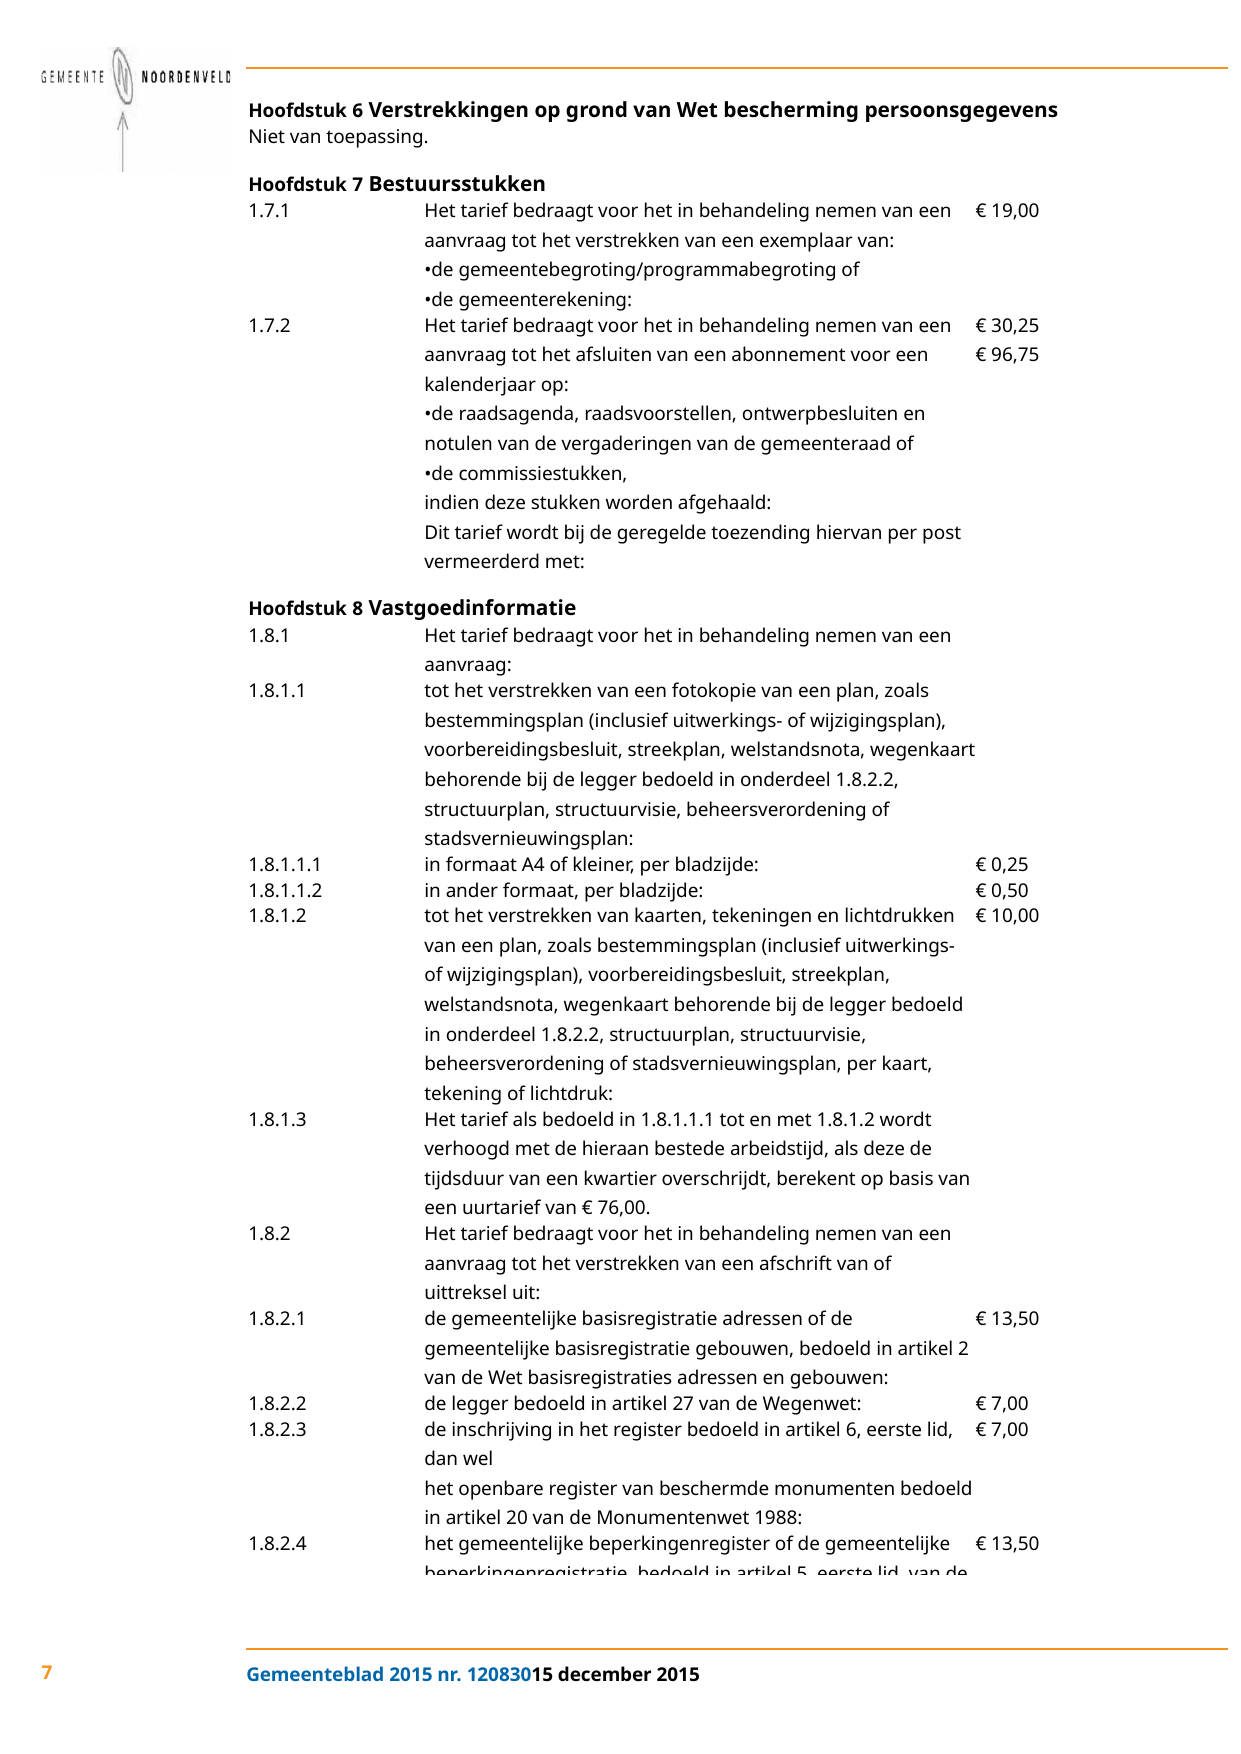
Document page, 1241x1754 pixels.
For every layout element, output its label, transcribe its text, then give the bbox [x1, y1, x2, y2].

table_header € 19,00 [975, 198, 1152, 312]
table_cell [975, 678, 1152, 851]
table_header Het tarief bedraagt voor het in behandeling nemen van een aanvraag tot het verstrekken van een exemplaar van: •de gemeentebegroting/programmabegroting of •de gemeenterekening: [424, 198, 975, 312]
table_cell 1.8.1.3 [248, 1106, 424, 1220]
table_cell Het tarief bedraagt voor het in behandeling nemen van een aanvraag tot het afsluiten van een abonnement voor een kalenderjaar op: •de raadsagenda, raadsvoorstellen, ontwerpbesluiten en notulen van de vergaderingen van de gemeenteraad of •de commissiestukken, indien deze stukken worden afgehaald: Dit tarief wordt bij de geregelde toezending hiervan per post vermeerderd met: [424, 312, 975, 574]
table_cell [975, 1220, 1152, 1305]
table_cell € 0,50 [975, 877, 1152, 902]
table_cell Het tarief bedraagt voor het in behandeling nemen van een aanvraag tot het verstrekken van een afschrift van of uittreksel uit: [424, 1220, 975, 1305]
table_cell de legger bedoeld in artikel 27 van de Wegenwet: [424, 1390, 975, 1416]
table_cell € 13,50 [975, 1305, 1152, 1390]
table_cell € 7,00 [975, 1416, 1152, 1530]
table_header 1.7.1 [248, 198, 424, 312]
table_cell Het tarief als bedoeld in 1.8.1.1.1 tot en met 1.8.1.2 wordt verhoogd met de hieraan bestede arbeidstijd, als deze de tijdsduur van een kwartier overschrijdt, berekent op basis van een uurtarief van € 76,00. [424, 1106, 975, 1220]
text Hoofdstuk 7 Bestuursstukken [248, 169, 1152, 197]
table_cell tot het verstrekken van kaarten, tekeningen en lichtdrukken van een plan, zoals bestemmingsplan (inclusief uitwerkings- of wijzigingsplan), voorbereidingsbesluit, streekplan, welstandsnota, wegenkaart behorende bij de legger bedoeld in onderdeel 1.8.2.2, structuurplan, structuurvisie, beheersverordening of stadsvernieuwingsplan, per kaart, tekening of lichtdruk: [424, 903, 975, 1106]
table_cell in ander formaat, per bladzijde: [424, 877, 975, 902]
text Hoofdstuk 8 Vastgoedinformatie [248, 593, 1152, 622]
table_header Het tarief bedraagt voor het in behandeling nemen van een aanvraag: [424, 622, 975, 677]
table_cell de inschrijving in het register bedoeld in artikel 6, eerste lid, dan wel het openbare register van beschermde monumenten bedoeld in artikel 20 van de Monumentenwet 1988: [424, 1416, 975, 1530]
table_cell het gemeentelijke beperkingenregister of de gemeentelijke beperkingenregistratie, bedoeld in artikel 5, eerste lid, van de [424, 1530, 975, 1575]
table_cell 1.8.2 [248, 1220, 424, 1305]
table_cell € 10,00 [975, 903, 1152, 1106]
table_cell € 30,25 € 96,75 [975, 312, 1152, 574]
table_cell € 7,00 [975, 1390, 1152, 1416]
table_header [975, 622, 1152, 677]
table_cell 1.8.2.2 [248, 1390, 424, 1416]
text Niet van toepassing. [248, 123, 1152, 149]
table_cell in formaat A4 of kleiner, per bladzijde: [424, 851, 975, 877]
table_cell 1.8.1.1 [248, 678, 424, 851]
picture [41, 47, 231, 172]
table_cell 1.8.1.1.2 [248, 877, 424, 902]
table_cell 1.8.2.4 [248, 1530, 424, 1575]
table_cell de gemeentelijke basisregistratie adressen of de gemeentelijke basisregistratie gebouwen, bedoeld in artikel 2 van de Wet basisregistraties adressen en gebouwen: [424, 1305, 975, 1390]
text Hoofdstuk 6 Verstrekkingen op grond van Wet bescherming persoonsgegevens [248, 95, 1152, 123]
table_cell tot het verstrekken van een fotokopie van een plan, zoals bestemmingsplan (inclusief uitwerkings- of wijzigingsplan), voorbereidingsbesluit, streekplan, welstandsnota, wegenkaart behorende bij de legger bedoeld in onderdeel 1.8.2.2, structuurplan, structuurvisie, beheersverordening of stadsvernieuwingsplan: [424, 678, 975, 851]
table_cell € 0,25 [975, 851, 1152, 877]
table_cell 1.7.2 [248, 312, 424, 574]
table_cell 1.8.2.1 [248, 1305, 424, 1390]
table_cell 1.8.1.2 [248, 903, 424, 1106]
table_cell € 13,50 [975, 1530, 1152, 1575]
table_cell 1.8.1.1.1 [248, 851, 424, 877]
table_cell 1.8.2.3 [248, 1416, 424, 1530]
table_cell [975, 1106, 1152, 1220]
table_header 1.8.1 [248, 622, 424, 677]
